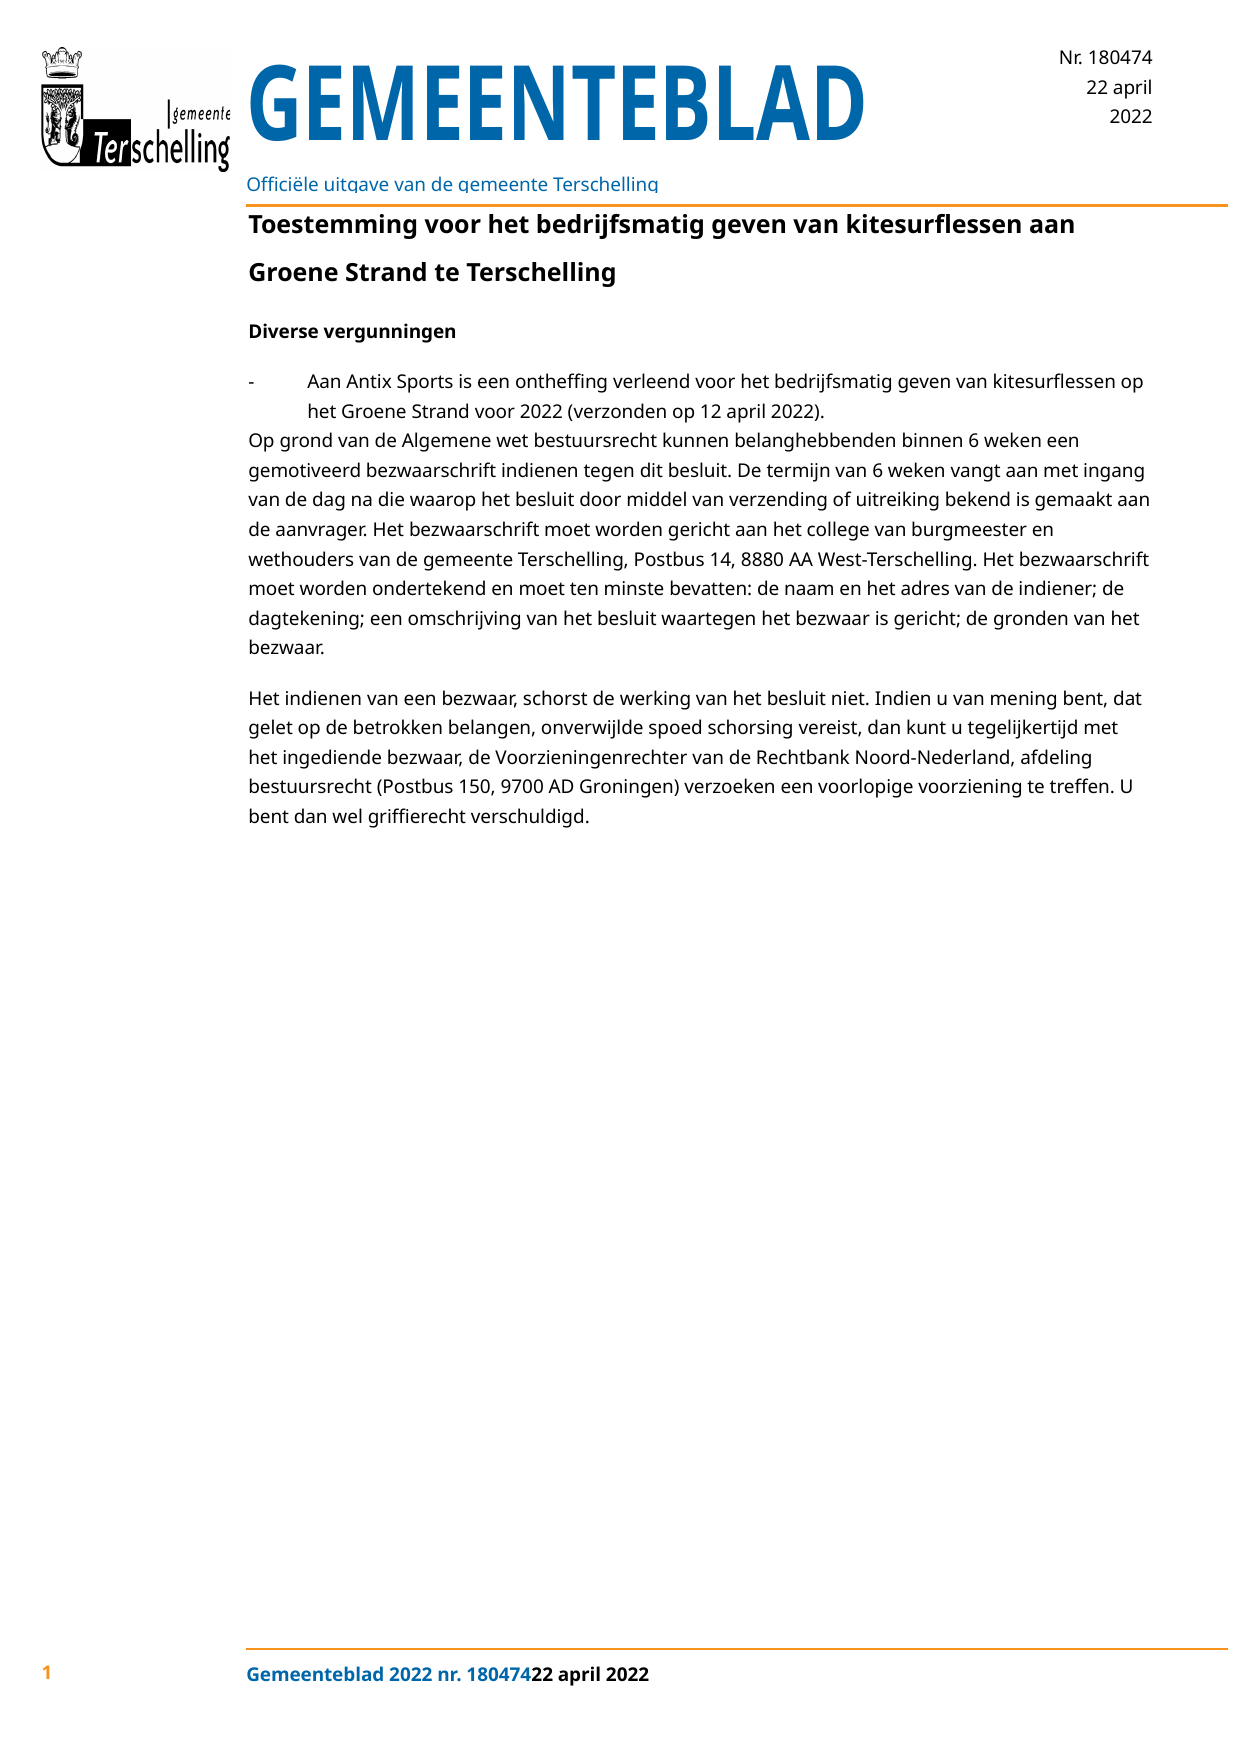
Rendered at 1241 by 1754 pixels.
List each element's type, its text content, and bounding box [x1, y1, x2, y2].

text Het indienen van een bezwaar, schorst de werking van het besluit niet. Indien u van mening bent, dat gelet op de betrokken belangen, onverwijlde spoed schorsing vereist, dan kunt u tegelijkertijd met het ingediende bezwaar, de Voorzieningenrechter van de Rechtbank Noord-Nederland, afdeling bestuursrecht (Postbus 150, 9700 AD Groningen) verzoeken een voorlopige voorziening te treffen. U bent dan wel griffierecht verschuldigd. [248, 685, 1152, 829]
text Diverse vergunningen [248, 318, 1152, 344]
text Op grond van de Algemene wet bestuursrecht kunnen belanghebbenden binnen 6 weken een gemotiveerd bezwaarschrift indienen tegen dit besluit. De termijn van 6 weken vangt aan met ingang van de dag na die waarop het besluit door middel van verzending of uitreiking bekend is gemaakt aan de aanvrager. Het bezwaarschrift moet worden gericht aan het college van burgmeester en wethouders van de gemeente Terschelling, Postbus 14, 8880 AA West-Terschelling. Het bezwaarschrift moet worden ondertekend en moet ten minste bevatten: de naam en het adres van de indiener; de dagtekening; een omschrijving van het besluit waartegen het bezwaar is gericht; de gronden van het bezwaar. [248, 427, 1152, 660]
text Toestemming voor het bedrijfsmatig geven van kitesurflessen aan Groene Strand te Terschelling [248, 207, 1152, 288]
picture [41, 47, 231, 172]
list Aan Antix Sports is een ontheffing verleend voor het bedrijfsmatig geven van kitesurflessen op het Groene Strand voor 2022 (verzonden op 12 april 2022). [248, 368, 1152, 424]
